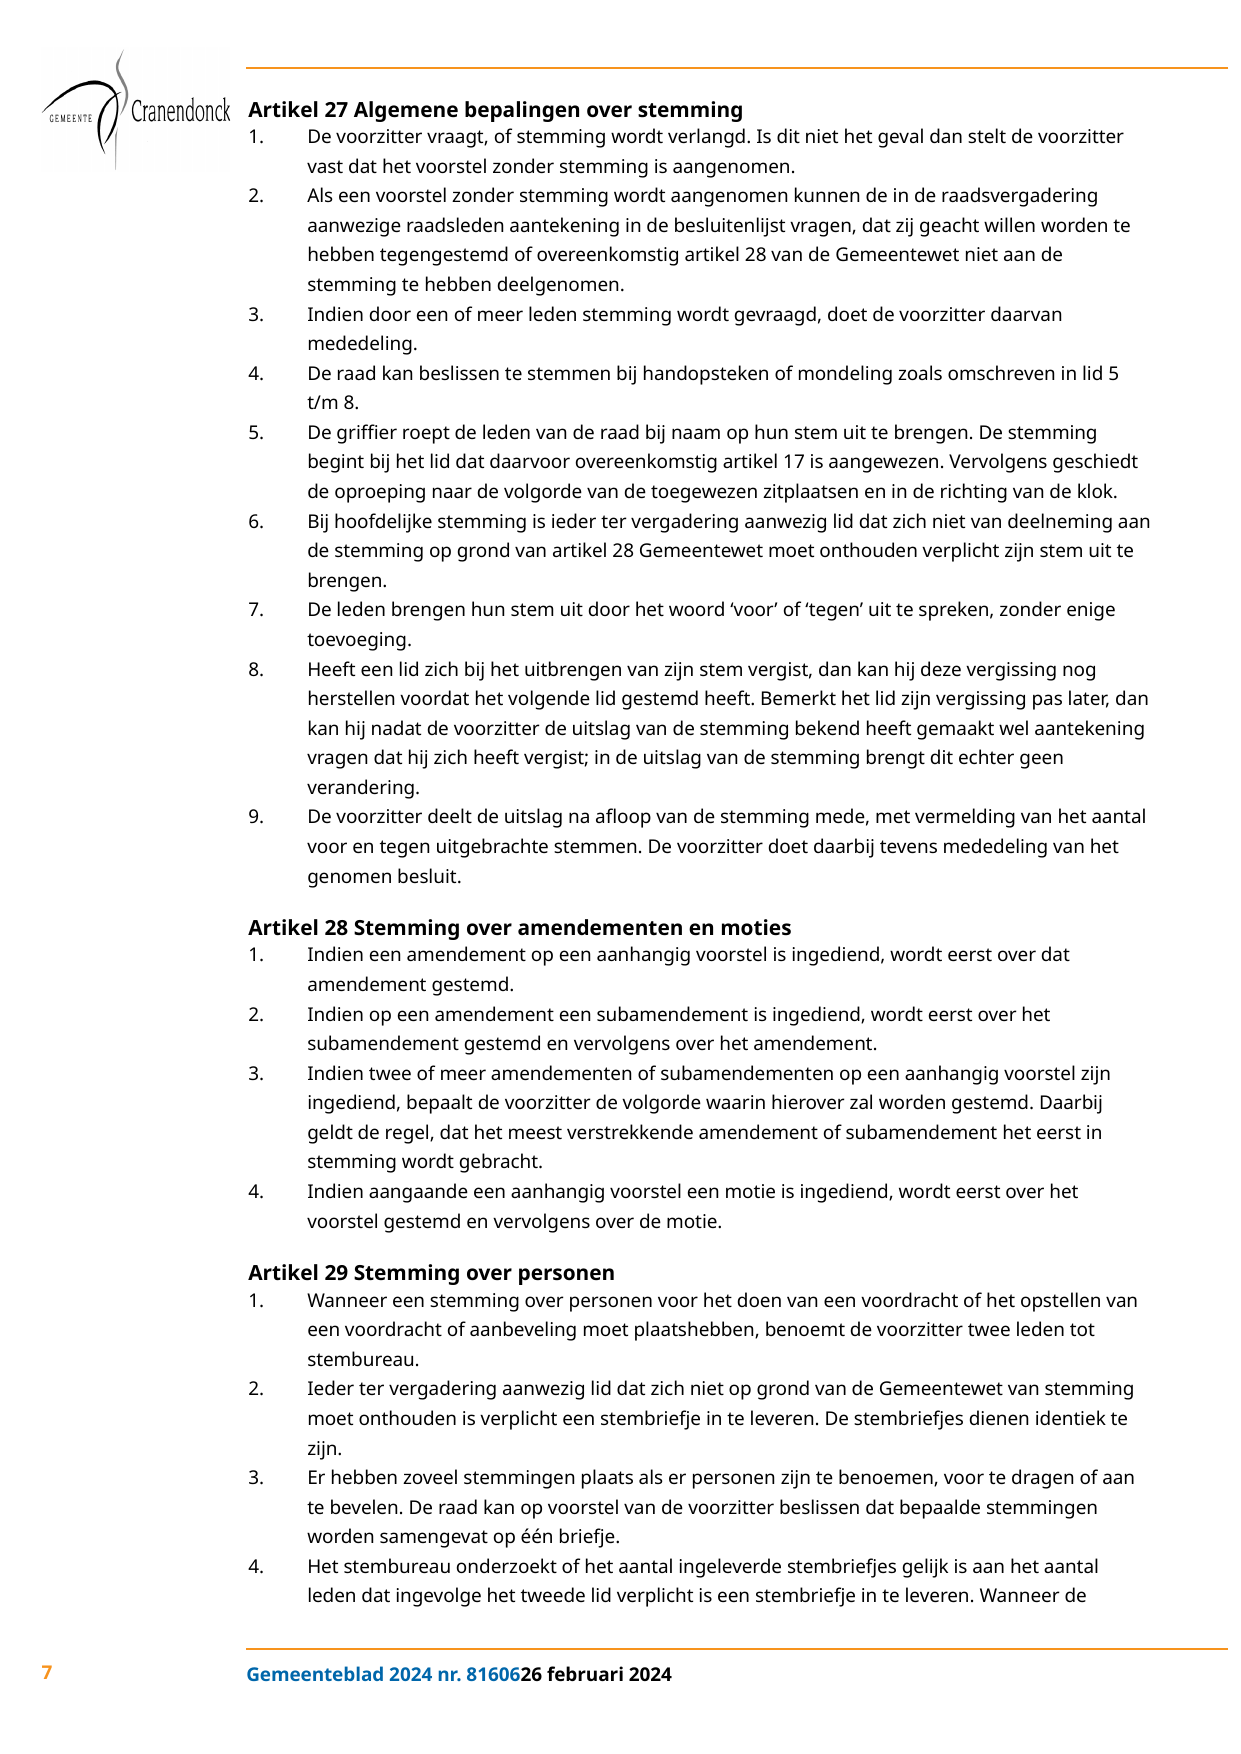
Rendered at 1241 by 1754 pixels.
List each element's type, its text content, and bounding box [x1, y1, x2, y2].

text Artikel 29 Stemming over personen [248, 1258, 1152, 1287]
list Indien een amendement op een aanhangig voorstel is ingediend, wordt eerst over dat amendement gestemd. [248, 942, 1152, 997]
text Artikel 27 Algemene bepalingen over stemming [248, 95, 1152, 123]
list Indien door een of meer leden stemming wordt gevraagd, doet de voorzitter daarvan mededeling. [248, 301, 1152, 356]
text Artikel 28 Stemming over amendementen en moties [248, 913, 1152, 942]
list De voorzitter deelt de uitslag na afloop van de stemming mede, met vermelding van het aantal voor en tegen uitgebrachte stemmen. De voorzitter doet daarbij tevens mededeling van het genomen besluit. [248, 804, 1152, 888]
list Wanneer een stemming over personen voor het doen van een voordracht of het opstellen van een voordracht of aanbeveling moet plaatshebben, benoemt de voorzitter twee leden tot stembureau. [248, 1287, 1152, 1372]
list Indien aangaande een aanhangig voorstel een motie is ingediend, wordt eerst over het voorstel gestemd en vervolgens over de motie. [248, 1178, 1152, 1234]
list Indien twee of meer amendementen of subamendementen op een aanhangig voorstel zijn ingediend, bepaalt de voorzitter de volgorde waarin hierover zal worden gestemd. Daarbij geldt de regel, dat het meest verstrekkende amendement of subamendement het eerst in stemming wordt gebracht. [248, 1060, 1152, 1174]
list Het stembureau onderzoekt of het aantal ingeleverde stembriefjes gelijk is aan het aantal leden dat ingevolge het tweede lid verplicht is een stembriefje in te leveren. Wanneer de [248, 1553, 1152, 1608]
picture [41, 47, 231, 172]
list Er hebben zoveel stemmingen plaats als er personen zijn te benoemen, voor te dragen of aan te bevelen. De raad kan op voorstel van de voorzitter beslissen dat bepaalde stemmingen worden samengevat op één briefje. [248, 1464, 1152, 1549]
list De voorzitter vraagt, of stemming wordt verlangd. Is dit niet het geval dan stelt de voorzitter vast dat het voorstel zonder stemming is aangenomen. [248, 123, 1152, 178]
list De griffier roept de leden van de raad bij naam op hun stem uit te brengen. De stemming begint bij het lid dat daarvoor overeenkomstig artikel 17 is aangewezen. Vervolgens geschiedt de oproeping naar de volgorde van de toegewezen zitplaatsen en in de richting van de klok. [248, 419, 1152, 504]
list Heeft een lid zich bij het uitbrengen van zijn stem vergist, dan kan hij deze vergissing nog herstellen voordat het volgende lid gestemd heeft. Bemerkt het lid zijn vergissing pas later, dan kan hij nadat de voorzitter de uitslag van de stemming bekend heeft gemaakt wel aantekening vragen dat hij zich heeft vergist; in de uitslag van de stemming brengt dit echter geen verandering. [248, 656, 1152, 800]
list Bij hoofdelijke stemming is ieder ter vergadering aanwezig lid dat zich niet van deelneming aan de stemming op grond van artikel 28 Gemeentewet moet onthouden verplicht zijn stem uit te brengen. [248, 508, 1152, 593]
list Als een voorstel zonder stemming wordt aangenomen kunnen de in de raadsvergadering aanwezige raadsleden aantekening in de besluitenlijst vragen, dat zij geacht willen worden te hebben tegengestemd of overeenkomstig artikel 28 van de Gemeentewet niet aan de stemming te hebben deelgenomen. [248, 182, 1152, 297]
list Indien op een amendement een subamendement is ingediend, wordt eerst over het subamendement gestemd en vervolgens over het amendement. [248, 1001, 1152, 1056]
list De raad kan beslissen te stemmen bij handopsteken of mondeling zoals omschreven in lid 5 t/m 8. [248, 360, 1152, 415]
list Ieder ter vergadering aanwezig lid dat zich niet op grond van de Gemeentewet van stemming moet onthouden is verplicht een stembriefje in te leveren. De stembriefjes dienen identiek te zijn. [248, 1376, 1152, 1460]
list De leden brengen hun stem uit door het woord ‘voor’ of ‘tegen’ uit te spreken, zonder enige toevoeging. [248, 597, 1152, 652]
